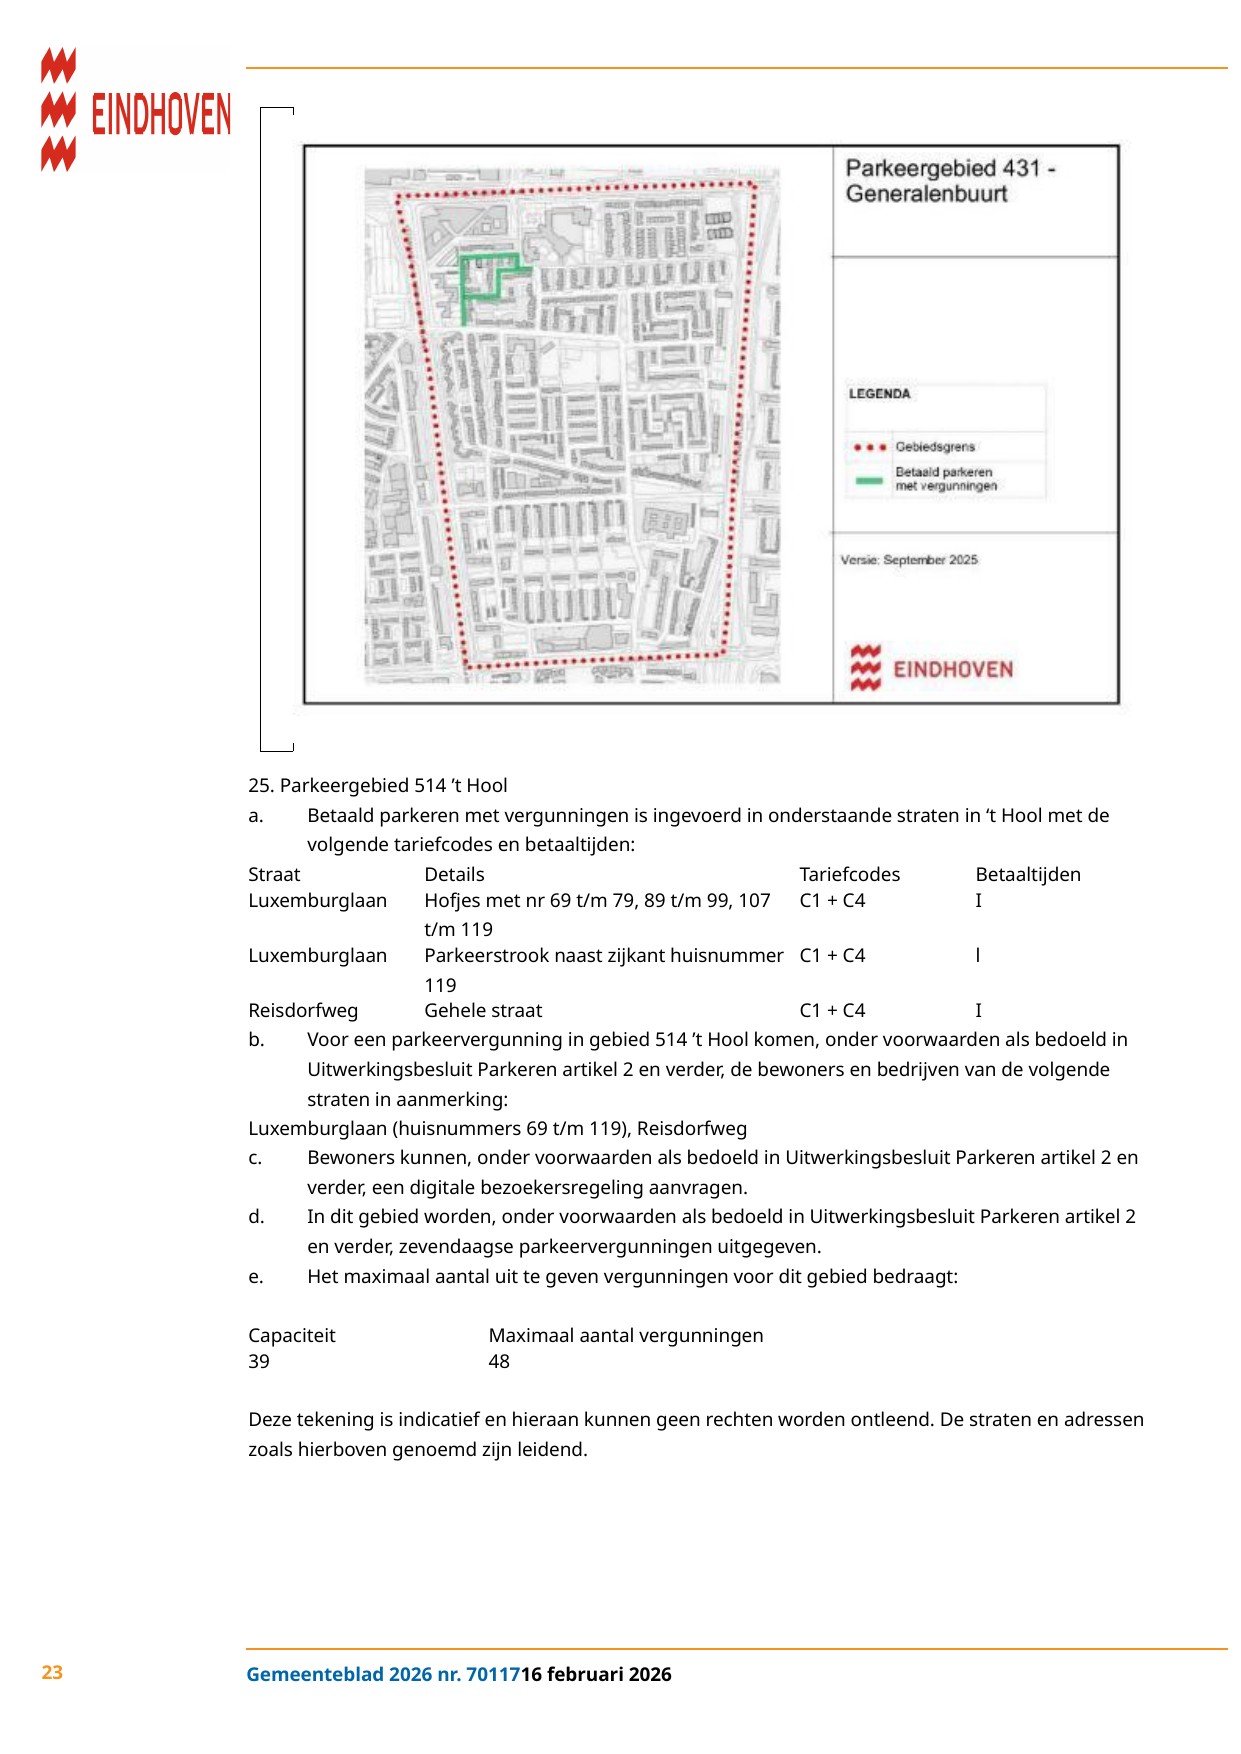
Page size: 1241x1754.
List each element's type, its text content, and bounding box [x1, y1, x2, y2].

table_header Maximaal aantal vergunningen [488, 1322, 1152, 1348]
list In dit gebied worden, onder voorwaarden als bedoeld in Uitwerkingsbesluit Parkeren artikel 2 en verder, zevendaagse parkeervergunningen uitgegeven. [248, 1204, 1152, 1259]
table_cell I [975, 998, 1152, 1023]
text 25. Parkeergebied 514 ’t Hool [248, 772, 1152, 798]
table_cell Reisdorfweg [248, 998, 424, 1023]
picture [41, 47, 231, 172]
table_cell C1 + C4 [799, 943, 975, 998]
table_header Betaaltijden [975, 861, 1152, 887]
text Deze tekening is indicatief en hieraan kunnen geen rechten worden ontleend. De straten en adressen zoals hierboven genoemd zijn leidend. [248, 1406, 1152, 1462]
list Voor een parkeervergunning in gebied 514 ’t Hool komen, onder voorwaarden als bedoeld in Uitwerkingsbesluit Parkeren artikel 2 en verder, de bewoners en bedrijven van de volgende straten in aanmerking: [248, 1027, 1152, 1112]
table_cell Hofjes met nr 69 t/m 79, 89 t/m 99, 107 t/m 119 [424, 887, 799, 942]
table_cell I [975, 887, 1152, 942]
table_header Capaciteit [248, 1322, 488, 1348]
table_cell C1 + C4 [799, 887, 975, 942]
table_cell 39 [248, 1348, 488, 1373]
table_header Details [424, 861, 799, 887]
table_cell C1 + C4 [799, 998, 975, 1023]
table_header Tariefcodes [799, 861, 975, 887]
table_cell l [975, 943, 1152, 998]
list Het maximaal aantal uit te geven vergunningen voor dit gebied bedraagt: [248, 1263, 1152, 1288]
table_cell Gehele straat [424, 998, 799, 1023]
list Betaald parkeren met vergunningen is ingevoerd in onderstaande straten in ‘t Hool met de volgende tariefcodes en betaaltijden: [248, 802, 1152, 857]
table_header Luxemburglaan (huisnummers 69 t/m 119), Reisdorfweg [248, 1116, 1152, 1141]
table_cell Luxemburglaan [248, 943, 424, 998]
table_header Straat [248, 861, 424, 887]
table_cell Parkeerstrook naast zijkant huisnummer 119 [424, 943, 799, 998]
picture [268, 115, 1155, 743]
table_cell Luxemburglaan [248, 887, 424, 942]
list Bewoners kunnen, onder voorwaarden als bedoeld in Uitwerkingsbesluit Parkeren artikel 2 en verder, een digitale bezoekersregeling aanvragen. [248, 1144, 1152, 1200]
table_cell 48 [488, 1348, 1152, 1373]
